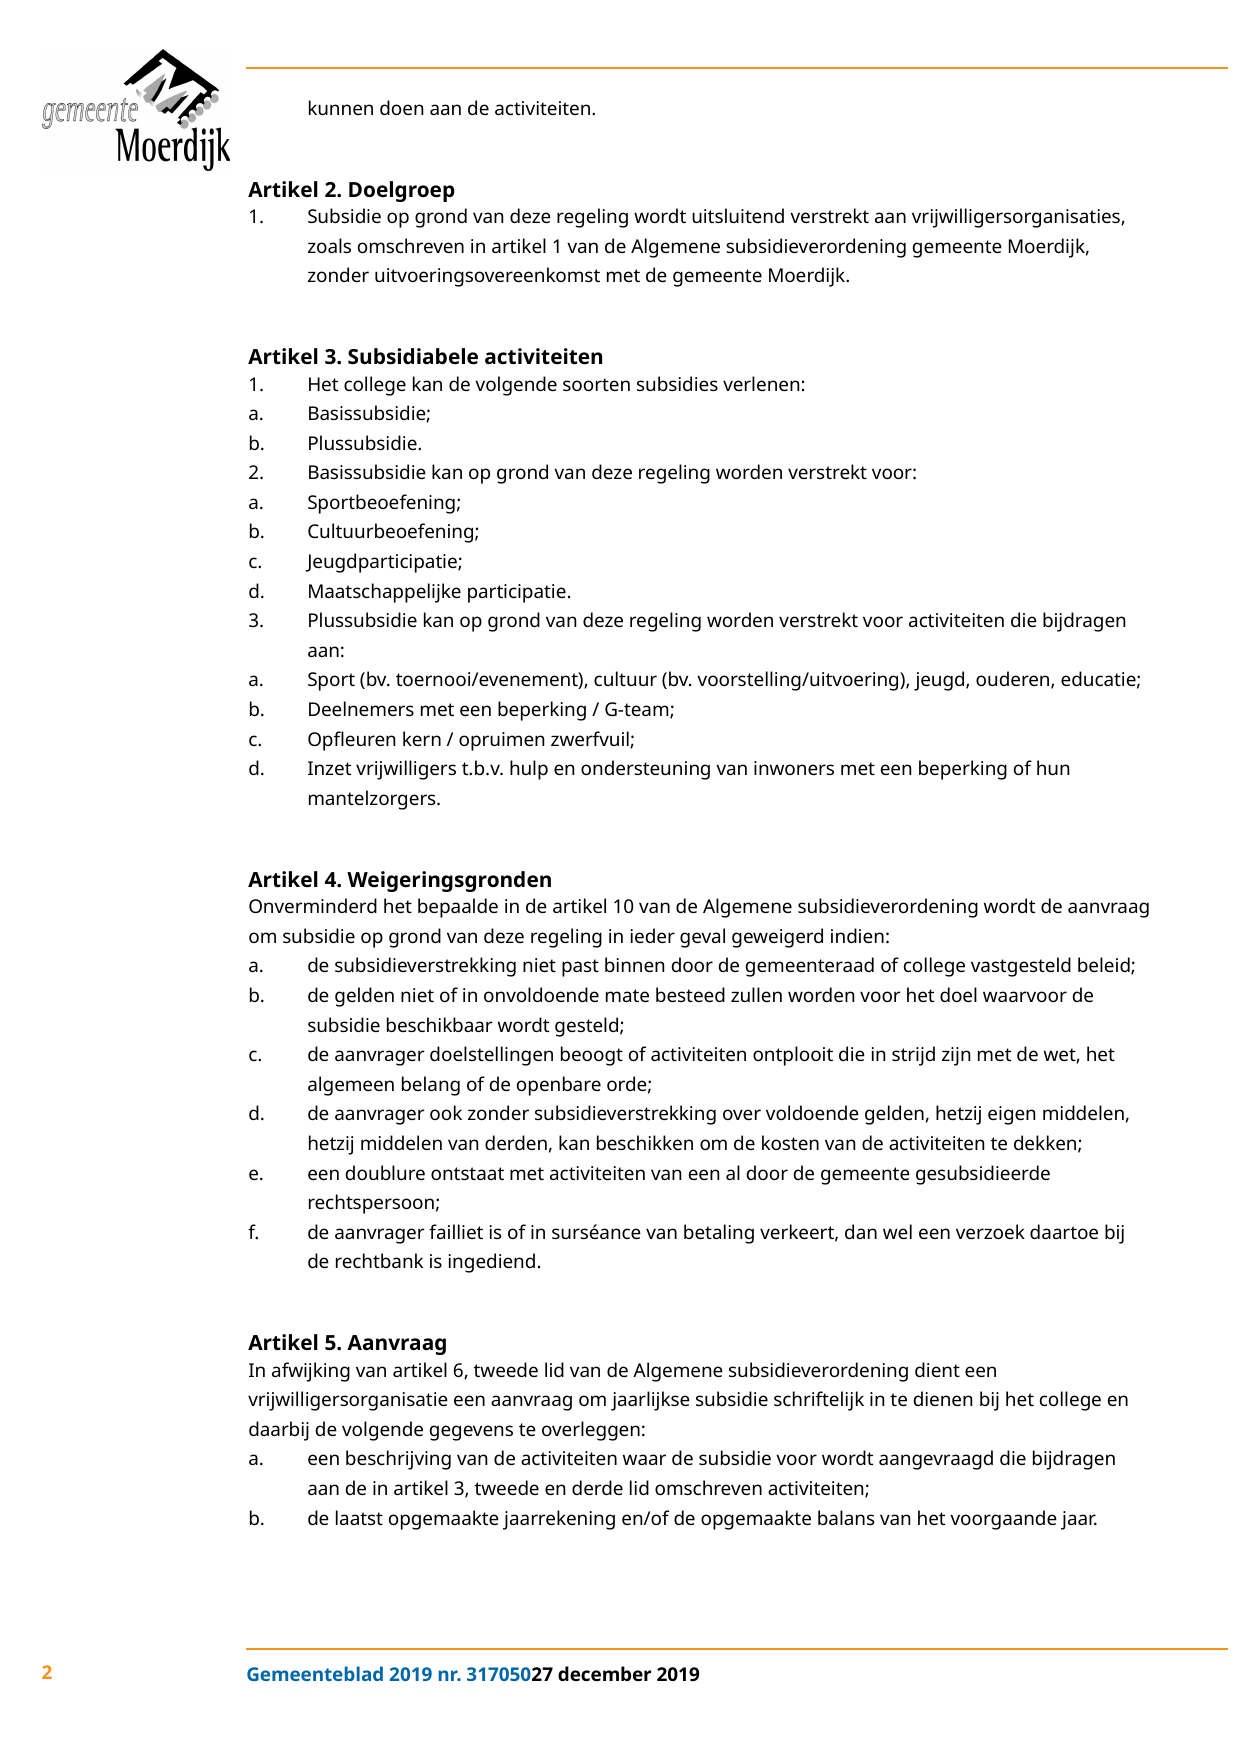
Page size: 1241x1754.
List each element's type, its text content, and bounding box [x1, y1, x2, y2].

list de aanvrager ook zonder subsidieverstrekking over voldoende gelden, hetzij eigen middelen, hetzij middelen van derden, kan beschikken om de kosten van de activiteiten te dekken; [248, 1101, 1152, 1156]
list Subsidie op grond van deze regeling wordt uitsluitend verstrekt aan vrijwilligersorganisaties, zoals omschreven in artikel 1 van de Algemene subsidieverordening gemeente Moerdijk, zonder uitvoeringsovereenkomst met de gemeente Moerdijk. [248, 203, 1152, 288]
list de subsidieverstrekking niet past binnen door de gemeenteraad of college vastgesteld beleid; [248, 953, 1152, 978]
text In afwijking van artikel 6, tweede lid van de Algemene subsidieverordening dient een vrijwilligersorganisatie een aanvraag om jaarlijkse subsidie schriftelijk in te dienen bij het college en daarbij de volgende gegevens te overleggen: [248, 1357, 1152, 1442]
list Plussubsidie. [248, 430, 1152, 456]
list de laatst opgemaakte jaarrekening en/of de opgemaakte balans van het voorgaande jaar. [248, 1505, 1152, 1531]
list Sportbeoefening; [248, 489, 1152, 515]
list de aanvrager failliet is of in surséance van betaling verkeert, dan wel een verzoek daartoe bij de rechtbank is ingediend. [248, 1219, 1152, 1274]
text Artikel 2. Doelgroep [248, 175, 1152, 203]
list Deelnemers met een beperking / G-team; [248, 696, 1152, 722]
list Het college kan de volgende soorten subsidies verlenen: [248, 371, 1152, 397]
list kunnen doen aan de activiteiten. [248, 95, 1152, 121]
text Onverminderd het bepaalde in de artikel 10 van de Algemene subsidieverordening wordt de aanvraag om subsidie op grond van deze regeling in ieder geval geweigerd indien: [248, 893, 1152, 949]
list Plussubsidie kan op grond van deze regeling worden verstrekt voor activiteiten die bijdragen aan: [248, 607, 1152, 663]
list Basissubsidie; [248, 400, 1152, 426]
list Inzet vrijwilligers t.b.v. hulp en ondersteuning van inwoners met een beperking of hun mantelzorgers. [248, 755, 1152, 811]
text Artikel 5. Aanvraag [248, 1328, 1152, 1357]
list Opfleuren kern / opruimen zwerfvuil; [248, 726, 1152, 752]
list de aanvrager doelstellingen beoogt of activiteiten ontplooit die in strijd zijn met de wet, het algemeen belang of de openbare orde; [248, 1041, 1152, 1097]
text Artikel 4. Weigeringsgronden [248, 865, 1152, 893]
list een beschrijving van de activiteiten waar de subsidie voor wordt aangevraagd die bijdragen aan de in artikel 3, tweede en derde lid omschreven activiteiten; [248, 1446, 1152, 1501]
list Sport (bv. toernooi/evenement), cultuur (bv. voorstelling/uitvoering), jeugd, ouderen, educatie; [248, 667, 1152, 692]
text Artikel 3. Subsidiabele activiteiten [248, 342, 1152, 371]
list Maatschappelijke participatie. [248, 578, 1152, 604]
list Cultuurbeoefening; [248, 519, 1152, 544]
list een doublure ontstaat met activiteiten van een al door de gemeente gesubsidieerde rechtspersoon; [248, 1160, 1152, 1215]
list de gelden niet of in onvoldoende mate besteed zullen worden voor het doel waarvoor de subsidie beschikbaar wordt gesteld; [248, 982, 1152, 1037]
list Basissubsidie kan op grond van deze regeling worden verstrekt voor: [248, 459, 1152, 485]
picture [41, 47, 231, 172]
list Jeugdparticipatie; [248, 548, 1152, 574]
